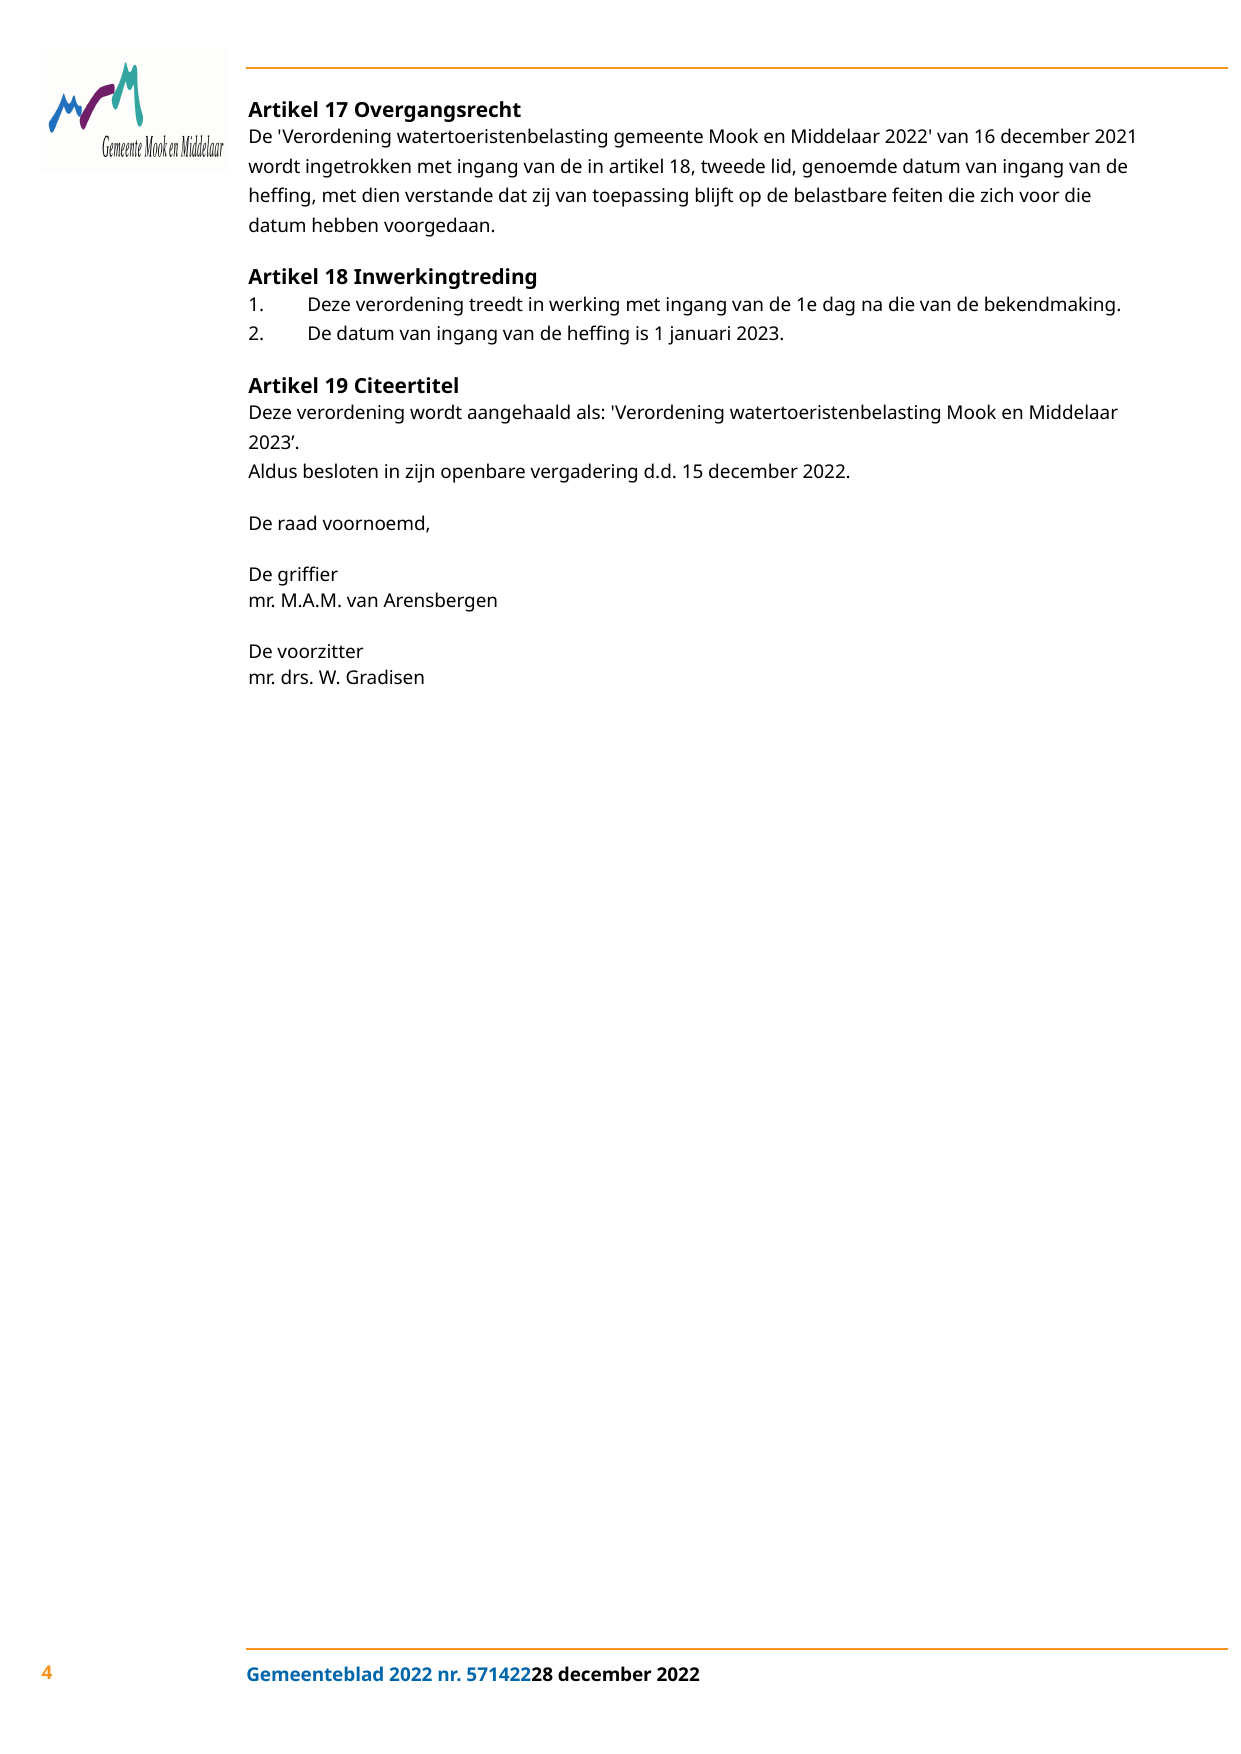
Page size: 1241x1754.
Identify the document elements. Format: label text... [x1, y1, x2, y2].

text Artikel 17 Overgangsrecht [248, 95, 1152, 123]
text De raad voornoemd, [248, 510, 1152, 536]
text De 'Verordening watertoeristenbelasting gemeente Mook en Middelaar 2022' van 16 december 2021 wordt ingetrokken met ingang van de in artikel 18, tweede lid, genoemde datum van ingang van de heffing, met dien verstande dat zij van toepassing blijft op de belastbare feiten die zich voor die datum hebben voorgedaan. [248, 123, 1152, 238]
text Artikel 18 Inwerkingtreding [248, 262, 1152, 291]
picture [41, 47, 231, 172]
text De voorzitter [248, 638, 1152, 664]
text Deze verordening wordt aangehaald als: 'Verordening watertoeristenbelasting Mook en Middelaar 2023’. [248, 399, 1152, 454]
text mr. drs. W. Gradisen [248, 664, 1152, 690]
text Artikel 19 Citeertitel [248, 371, 1152, 399]
list De datum van ingang van de heffing is 1 januari 2023. [248, 320, 1152, 346]
text Aldus besloten in zijn openbare vergadering d.d. 15 december 2022. [248, 458, 1152, 484]
list Deze verordening treedt in werking met ingang van de 1e dag na die van de bekendmaking. [248, 291, 1152, 317]
text De griffier [248, 561, 1152, 587]
text mr. M.A.M. van Arensbergen [248, 587, 1152, 613]
